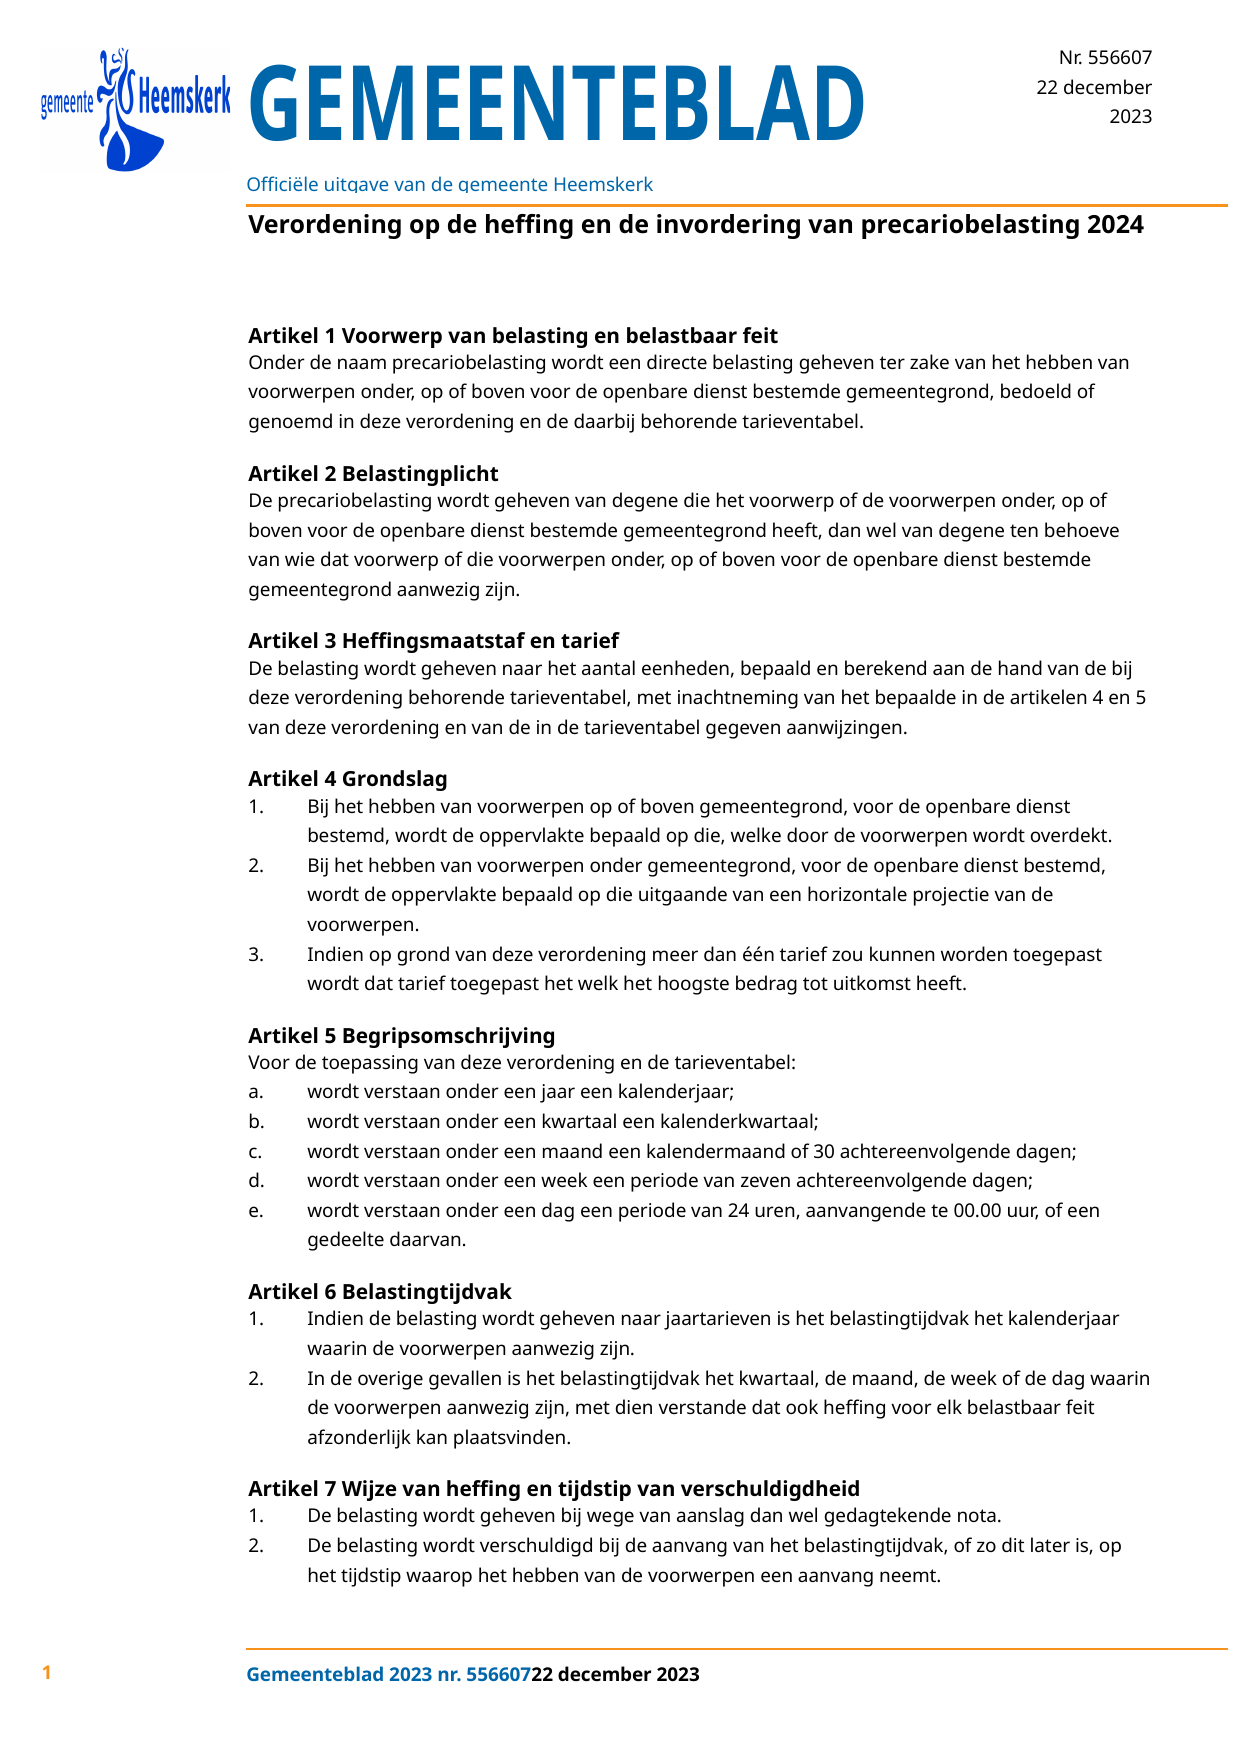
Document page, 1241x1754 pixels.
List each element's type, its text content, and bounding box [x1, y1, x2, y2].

list Bij het hebben van voorwerpen onder gemeentegrond, voor de openbare dienst bestemd, wordt de oppervlakte bepaald op die uitgaande van een horizontale projectie van de voorwerpen. [248, 852, 1152, 937]
text Onder de naam precariobelasting wordt een directe belasting geheven ter zake van het hebben van voorwerpen onder, op of boven voor de openbare dienst bestemde gemeentegrond, bedoeld of genoemd in deze verordening en de daarbij behorende tarieventabel. [248, 349, 1152, 434]
text Artikel 2 Belastingplicht [248, 459, 1152, 487]
text Artikel 3 Heffingsmaatstaf en tarief [248, 626, 1152, 655]
list De belasting wordt verschuldigd bij de aanvang van het belastingtijdvak, of zo dit later is, op het tijdstip waarop het hebben van de voorwerpen een aanvang neemt. [248, 1532, 1152, 1588]
list In de overige gevallen is het belastingtijdvak het kwartaal, de maand, de week of de dag waarin de voorwerpen aanwezig zijn, met dien verstande dat ook heffing voor elk belastbaar feit afzonderlijk kan plaatsvinden. [248, 1365, 1152, 1449]
text Voor de toepassing van deze verordening en de tarieventabel: [248, 1049, 1152, 1075]
text Artikel 6 Belastingtijdvak [248, 1277, 1152, 1306]
text Verordening op de heffing en de invordering van precariobelasting 2024 [248, 207, 1152, 241]
list Bij het hebben van voorwerpen op of boven gemeentegrond, voor de openbare dienst bestemd, wordt de oppervlakte bepaald op die, welke door de voorwerpen wordt overdekt. [248, 793, 1152, 848]
list wordt verstaan onder een kwartaal een kalenderkwartaal; [248, 1108, 1152, 1134]
list wordt verstaan onder een week een periode van zeven achtereenvolgende dagen; [248, 1167, 1152, 1193]
list Indien de belasting wordt geheven naar jaartarieven is het belastingtijdvak het kalenderjaar waarin de voorwerpen aanwezig zijn. [248, 1306, 1152, 1361]
text Artikel 1 Voorwerp van belasting en belastbaar feit [248, 321, 1152, 349]
list De belasting wordt geheven bij wege van aanslag dan wel gedagtekende nota. [248, 1503, 1152, 1528]
text De belasting wordt geheven naar het aantal eenheden, bepaald en berekend aan de hand van de bij deze verordening behorende tarieventabel, met inachtneming van het bepaalde in de artikelen 4 en 5 van deze verordening en van de in de tarieventabel gegeven aanwijzingen. [248, 655, 1152, 740]
text Artikel 4 Grondslag [248, 764, 1152, 793]
text Artikel 7 Wijze van heffing en tijdstip van verschuldigdheid [248, 1474, 1152, 1503]
list wordt verstaan onder een maand een kalendermaand of 30 achtereenvolgende dagen; [248, 1138, 1152, 1164]
list wordt verstaan onder een dag een periode van 24 uren, aanvangende te 00.00 uur, of een gedeelte daarvan. [248, 1197, 1152, 1252]
text De precariobelasting wordt geheven van degene die het voorwerp of de voorwerpen onder, op of boven voor de openbare dienst bestemde gemeentegrond heeft, dan wel van degene ten behoeve van wie dat voorwerp of die voorwerpen onder, op of boven voor de openbare dienst bestemde gemeentegrond aanwezig zijn. [248, 487, 1152, 602]
text Artikel 5 Begripsomschrijving [248, 1021, 1152, 1049]
list wordt verstaan onder een jaar een kalenderjaar; [248, 1079, 1152, 1104]
picture [41, 47, 231, 172]
list Indien op grond van deze verordening meer dan één tarief zou kunnen worden toegepast wordt dat tarief toegepast het welk het hoogste bedrag tot uitkomst heeft. [248, 941, 1152, 996]
